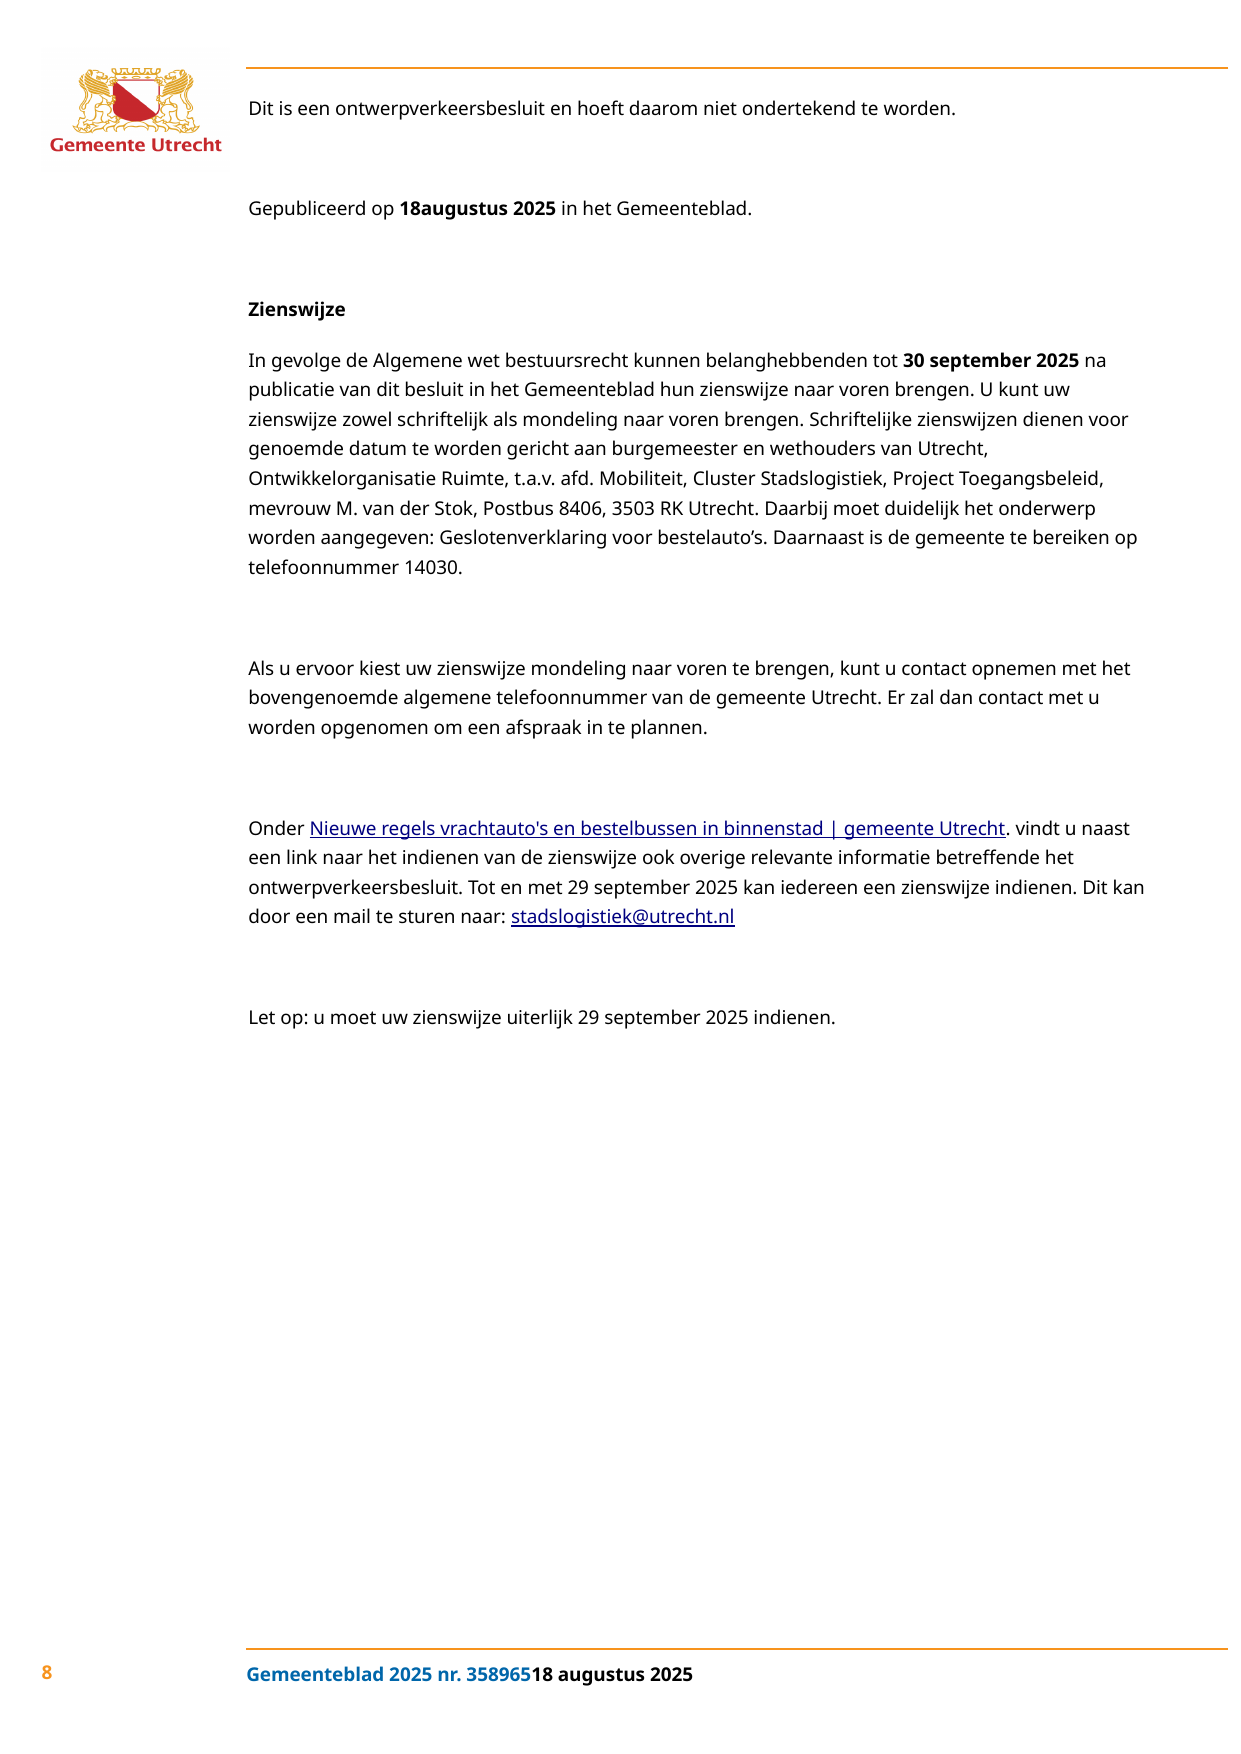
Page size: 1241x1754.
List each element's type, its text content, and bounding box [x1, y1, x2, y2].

text In gevolge de Algemene wet bestuursrecht kunnen belanghebbenden tot 30 september 2025 na publicatie van dit besluit in het Gemeenteblad hun zienswijze naar voren brengen. U kunt uw zienswijze zowel schriftelijk als mondeling naar voren brengen. Schriftelijke zienswijzen dienen voor genoemde datum te worden gericht aan burgemeester en wethouders van Utrecht, Ontwikkelorganisatie Ruimte, t.a.v. afd. Mobiliteit, Cluster Stadslogistiek, Project Toegangsbeleid, mevrouw M. van der Stok, Postbus 8406, 3503 RK Utrecht. Daarbij moet duidelijk het onderwerp worden aangegeven: Geslotenverklaring voor bestelauto’s. Daarnaast is de gemeente te bereiken op telefoonnummer 14030. [248, 347, 1152, 580]
text Als u ervoor kiest uw zienswijze mondeling naar voren te brengen, kunt u contact opnemen met het bovengenoemde algemene telefoonnummer van de gemeente Utrecht. Er zal dan contact met u worden opgenomen om een afspraak in te plannen. [248, 655, 1152, 740]
text Onder Nieuwe regels vrachtauto's en bestelbussen in binnenstad | gemeente Utrecht. vindt u naast een link naar het indienen van de zienswijze ook overige relevante informatie betreffende het ontwerpverkeersbesluit. Tot en met 29 september 2025 kan iedereen een zienswijze indienen. Dit kan door een mail te sturen naar: stadslogistiek@utrecht.nl [248, 815, 1152, 929]
text Gepubliceerd op 18augustus 2025 in het Gemeenteblad. [248, 196, 1152, 221]
text Dit is een ontwerpverkeersbesluit en hoeft daarom niet ondertekend te worden. [248, 95, 1152, 121]
picture [41, 47, 231, 172]
text Let op: u moet uw zienswijze uiterlijk 29 september 2025 indienen. [248, 1004, 1152, 1030]
text Zienswijze [248, 296, 1152, 322]
